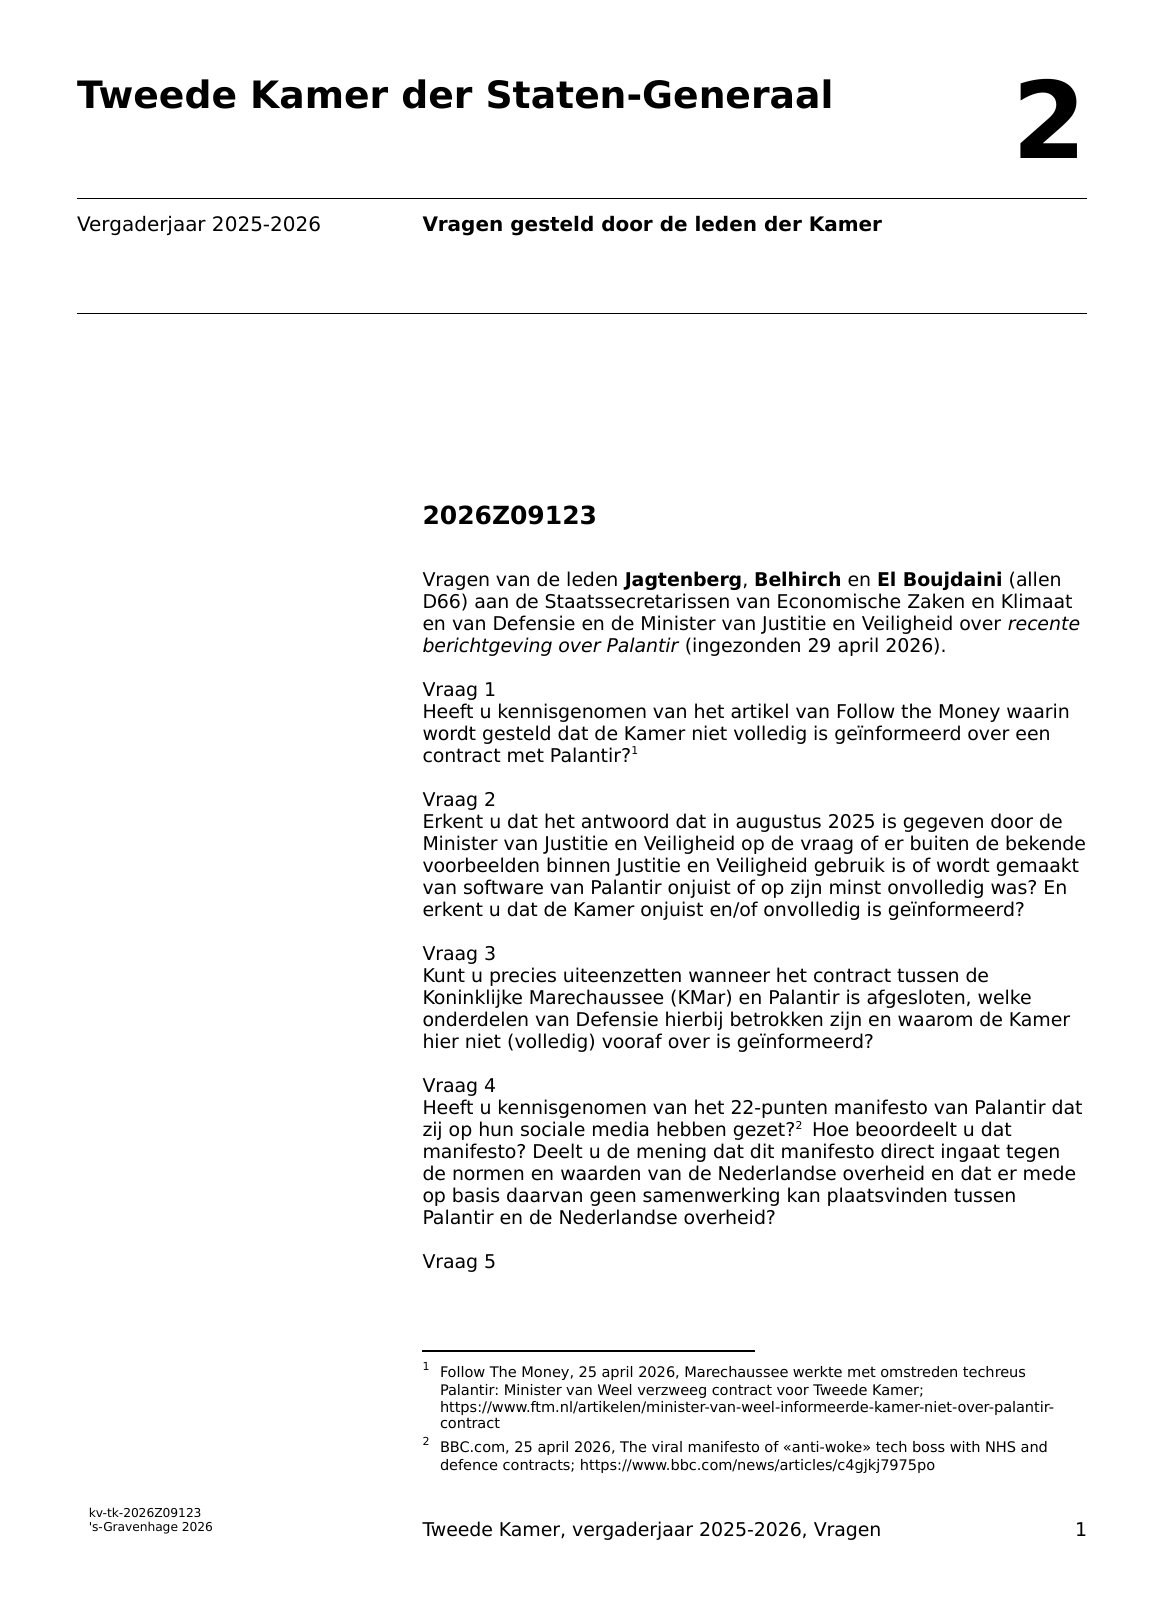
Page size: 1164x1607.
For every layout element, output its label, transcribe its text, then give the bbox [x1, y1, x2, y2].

text Vraag 5 [422, 1251, 1087, 1273]
text Vraag 4 [422, 1075, 1087, 1097]
text Vraag 2 [422, 789, 1087, 811]
text Heeft u kennisgenomen van het artikel van Follow the Money waarin wordt gesteld dat de Kamer niet volledig is geïnformeerd over een contract met Palantir? [422, 701, 1087, 767]
text Heeft u kennisgenomen van het 22-punten manifesto van Palantir dat zij op hun sociale media hebben gezet? Hoe beoordeelt u dat manifesto? Deelt u de mening dat dit manifesto direct ingaat tegen de normen en waarden van de Nederlandse overheid en dat er mede op basis daarvan geen samenwerking kan plaatsvinden tussen Palantir en de Nederlandse overheid? [422, 1097, 1087, 1229]
table_header 2 [886, 59, 1087, 198]
text 2026Z09123 [422, 501, 1087, 531]
table_cell Vergaderjaar 2025-2026 [77, 199, 422, 313]
table_cell Vragen gesteld door de leden der Kamer [422, 199, 1087, 313]
text Follow The Money, 25 april 2026, Marechaussee werkte met omstreden techreus Palantir: Minister van Weel verzweeg contract voor Tweede Kamer; https://www.ftm.nl/artikelen/minister-van-weel-informeerde-kamer-niet-over-palantir-contract [422, 1360, 1087, 1432]
text Erkent u dat het antwoord dat in augustus 2025 is gegeven door de Minister van Justitie en Veiligheid op de vraag of er buiten de bekende voorbeelden binnen Justitie en Veiligheid gebruik is of wordt gemaakt van software van Palantir onjuist of op zijn minst onvolledig was? En erkent u dat de Kamer onjuist en/of onvolledig is geïnformeerd? [422, 811, 1087, 921]
text Vragen van de leden Jagtenberg, Belhirch en El Boujdaini (allen D66) aan de Staatssecretarissen van Economische Zaken en Klimaat en van Defensie en de Minister van Justitie en Veiligheid over recente berichtgeving over Palantir (ingezonden 29 april 2026). [422, 569, 1087, 657]
text Kunt u precies uiteenzetten wanneer het contract tussen de Koninklijke Marechaussee (KMar) en Palantir is afgesloten, welke onderdelen van Defensie hierbij betrokken zijn en waarom de Kamer hier niet (volledig) vooraf over is geïnformeerd? [422, 965, 1087, 1053]
table_header Tweede Kamer der Staten-Generaal [77, 59, 886, 198]
text 's-Gravenhage 2026 [88, 1520, 323, 1534]
text kv-tk-2026Z09123 [88, 1506, 323, 1520]
text BBC.com, 25 april 2026, The viral manifesto of «anti-woke» tech boss with NHS and defence contracts; https://www.bbc.com/news/articles/c4gjkj7975po [422, 1435, 1087, 1474]
text Vraag 3 [422, 943, 1087, 965]
text Vraag 1 [422, 679, 1087, 701]
